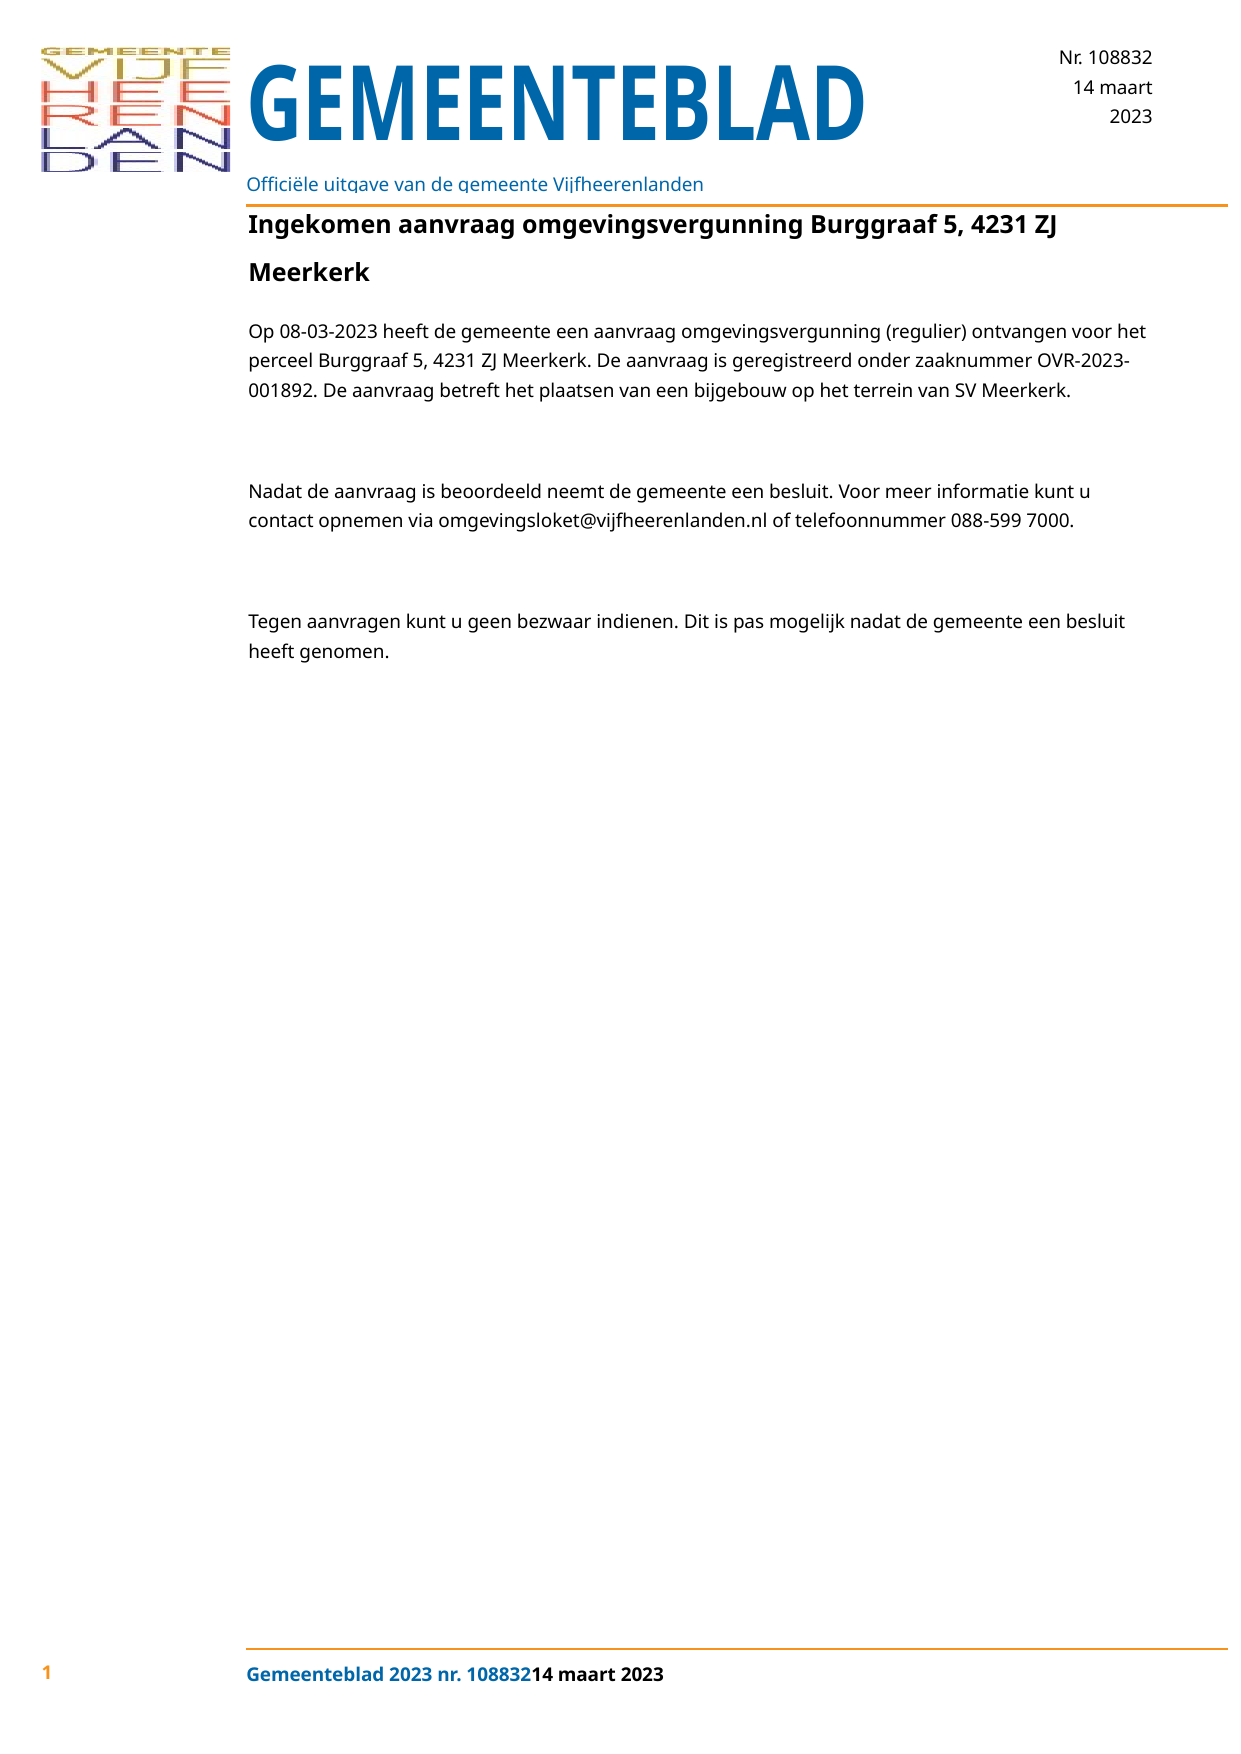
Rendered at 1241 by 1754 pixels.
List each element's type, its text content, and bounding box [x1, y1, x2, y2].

text Tegen aanvragen kunt u geen bezwaar indienen. Dit is pas mogelijk nadat de gemeente een besluit heeft genomen. [248, 608, 1152, 664]
text Ingekomen aanvraag omgevingsvergunning Burggraaf 5, 4231 ZJ Meerkerk [248, 207, 1152, 288]
text Op 08-03-2023 heeft de gemeente een aanvraag omgevingsvergunning (regulier) ontvangen voor het perceel Burggraaf 5, 4231 ZJ Meerkerk. De aanvraag is geregistreerd onder zaaknummer OVR-2023-001892. De aanvraag betreft het plaatsen van een bijgebouw op het terrein van SV Meerkerk. [248, 318, 1152, 403]
text Nadat de aanvraag is beoordeeld neemt de gemeente een besluit. Voor meer informatie kunt u contact opnemen via omgevingsloket@vijfheerenlanden.nl of telefoonnummer 088-599 7000. [248, 478, 1152, 533]
picture [41, 47, 231, 172]
